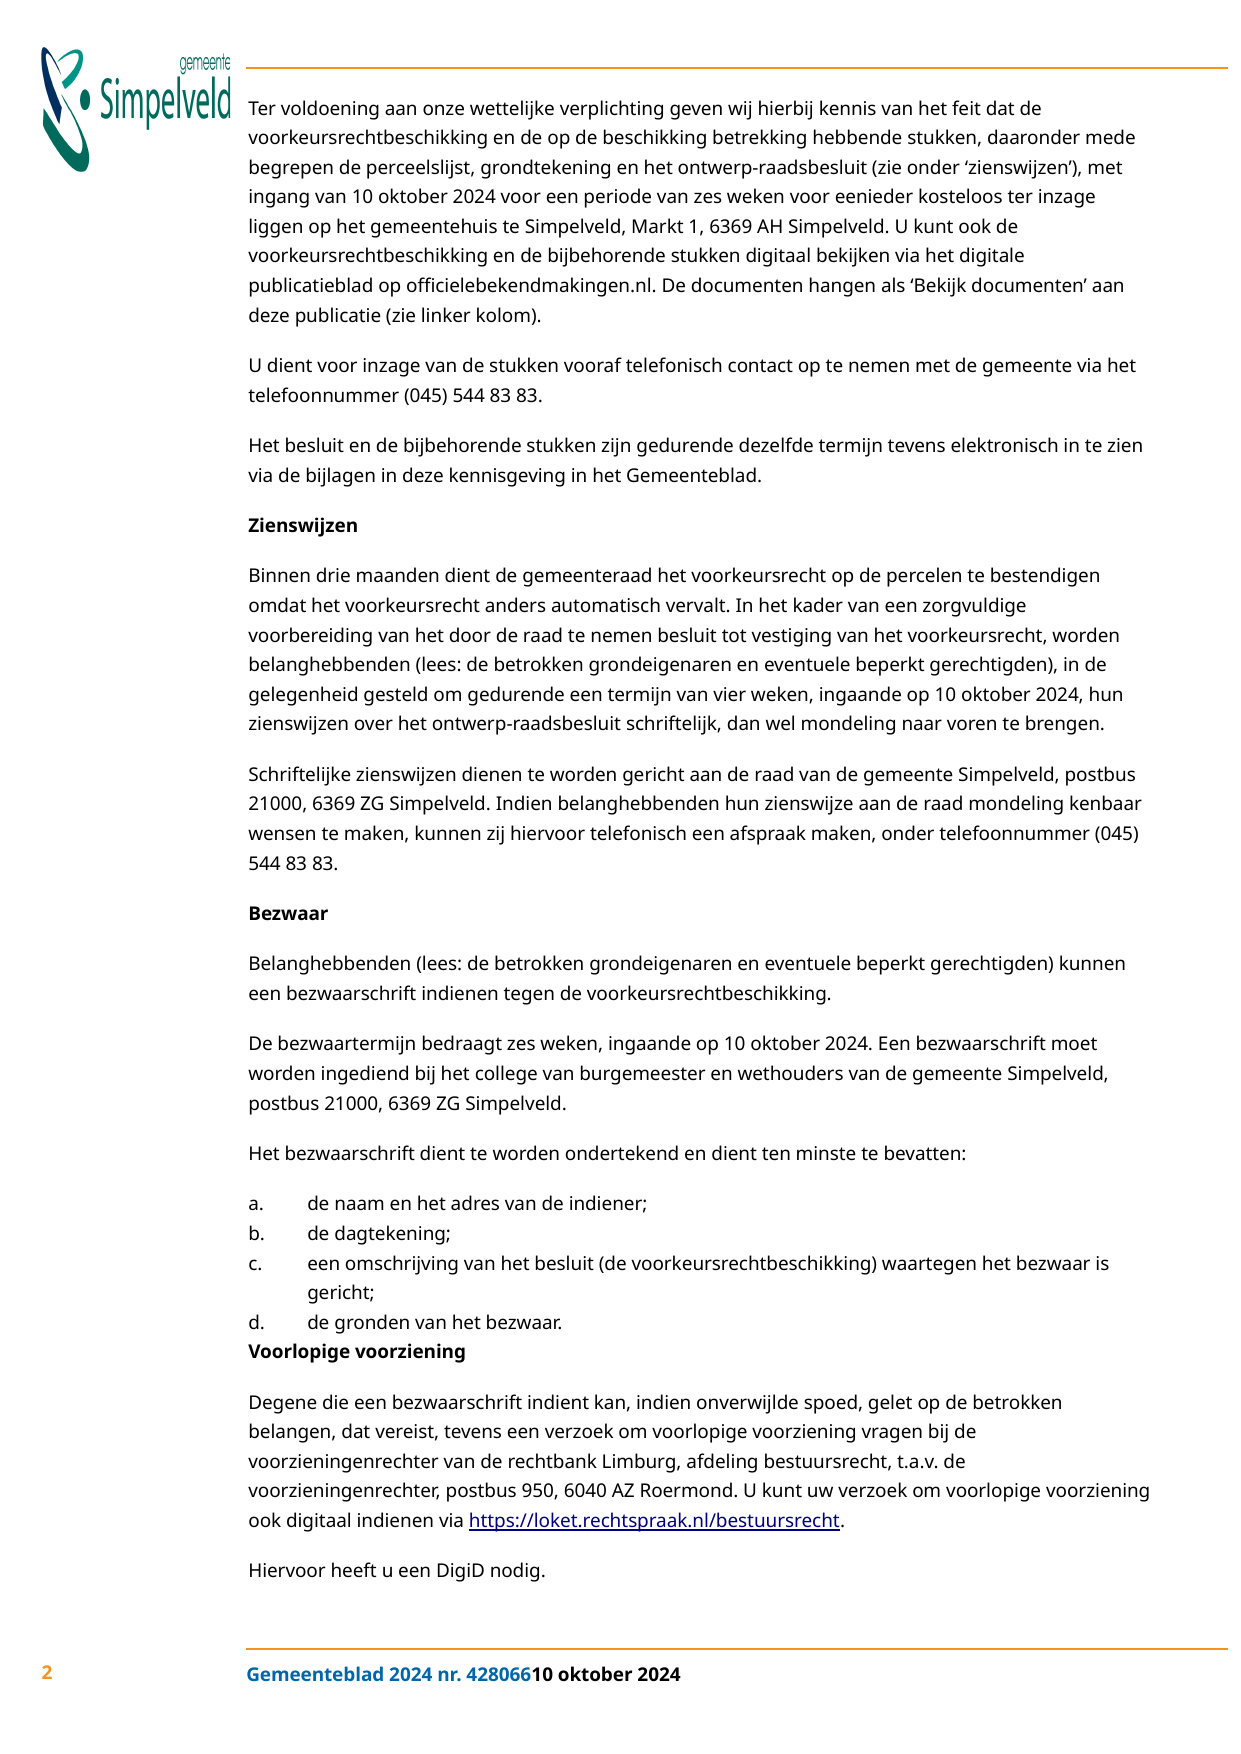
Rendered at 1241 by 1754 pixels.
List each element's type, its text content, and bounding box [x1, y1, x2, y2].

text Schriftelijke zienswijzen dienen te worden gericht aan de raad van de gemeente Simpelveld, postbus 21000, 6369 ZG Simpelveld. Indien belanghebbenden hun zienswijze aan de raad mondeling kenbaar wensen te maken, kunnen zij hiervoor telefonisch een afspraak maken, onder telefoonnummer (045) 544 83 83. [248, 761, 1152, 876]
text Hiervoor heeft u een DigiD nodig. [248, 1558, 1152, 1583]
text U dient voor inzage van de stukken vooraf telefonisch contact op te nemen met de gemeente via het telefoonnummer (045) 544 83 83. [248, 352, 1152, 408]
picture [41, 47, 231, 172]
list de gronden van het bezwaar. [248, 1309, 1152, 1335]
text Ter voldoening aan onze wettelijke verplichting geven wij hierbij kennis van het feit dat de voorkeursrechtbeschikking en de op de beschikking betrekking hebbende stukken, daaronder mede begrepen de perceelslijst, grondtekening en het ontwerp-raadsbesluit (zie onder ‘zienswijzen’), met ingang van 10 oktober 2024 voor een periode van zes weken voor eenieder kosteloos ter inzage liggen op het gemeentehuis te Simpelveld, Markt 1, 6369 AH Simpelveld. U kunt ook de voorkeursrechtbeschikking en de bijbehorende stukken digitaal bekijken via het digitale publicatieblad op officielebekendmakingen.nl. De documenten hangen als ‘Bekijk documenten’ aan deze publicatie (zie linker kolom). [248, 95, 1152, 328]
text Het besluit en de bijbehorende stukken zijn gedurende dezelfde termijn tevens elektronisch in te zien via de bijlagen in deze kennisgeving in het Gemeenteblad. [248, 432, 1152, 488]
text Bezwaar [248, 900, 1152, 926]
text De bezwaartermijn bedraagt zes weken, ingaande op 10 oktober 2024. Een bezwaarschrift moet worden ingediend bij het college van burgemeester en wethouders van de gemeente Simpelveld, postbus 21000, 6369 ZG Simpelveld. [248, 1031, 1152, 1116]
list een omschrijving van het besluit (de voorkeursrechtbeschikking) waartegen het bezwaar is gericht; [248, 1250, 1152, 1305]
text Zienswijzen [248, 512, 1152, 538]
text Binnen drie maanden dient de gemeenteraad het voorkeursrecht op de percelen te bestendigen omdat het voorkeursrecht anders automatisch vervalt. In het kader van een zorgvuldige voorbereiding van het door de raad te nemen besluit tot vestiging van het voorkeursrecht, worden belanghebbenden (lees: de betrokken grondeigenaren en eventuele beperkt gerechtigden), in de gelegenheid gesteld om gedurende een termijn van vier weken, ingaande op 10 oktober 2024, hun zienswijzen over het ontwerp-raadsbesluit schriftelijk, dan wel mondeling naar voren te brengen. [248, 563, 1152, 736]
text Voorlopige voorziening [248, 1338, 1152, 1364]
text Het bezwaarschrift dient te worden ondertekend en dient ten minste te bevatten: [248, 1140, 1152, 1166]
text Degene die een bezwaarschrift indient kan, indien onverwijlde spoed, gelet op de betrokken belangen, dat vereist, tevens een verzoek om voorlopige voorziening vragen bij de voorzieningenrechter van de rechtbank Limburg, afdeling bestuursrecht, t.a.v. de voorzieningenrechter, postbus 950, 6040 AZ Roermond. U kunt uw verzoek om voorlopige voorziening ook digitaal indienen via https://loket.rechtspraak.nl/bestuursrecht. [248, 1389, 1152, 1533]
list de naam en het adres van de indiener; [248, 1191, 1152, 1216]
text Belanghebbenden (lees: de betrokken grondeigenaren en eventuele beperkt gerechtigden) kunnen een bezwaarschrift indienen tegen de voorkeursrechtbeschikking. [248, 951, 1152, 1006]
list de dagtekening; [248, 1220, 1152, 1246]
